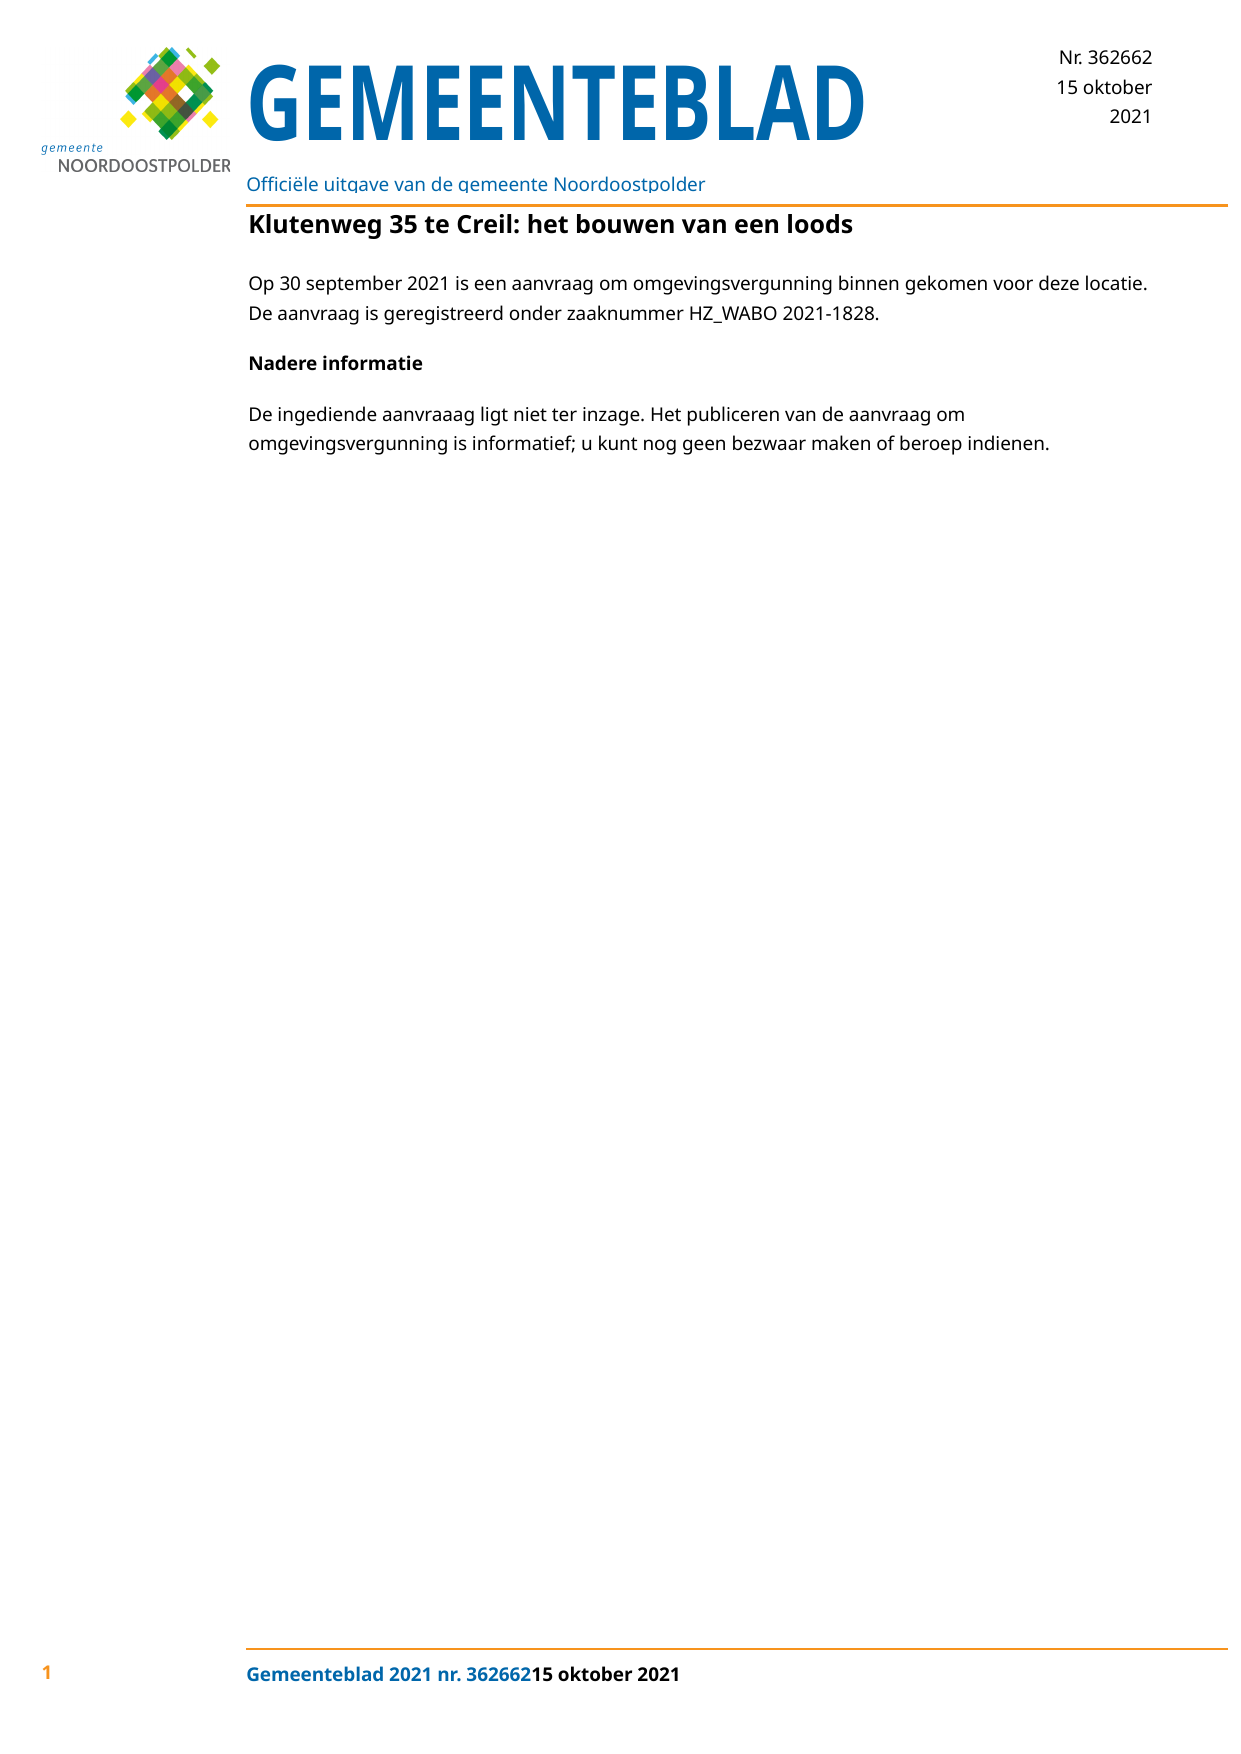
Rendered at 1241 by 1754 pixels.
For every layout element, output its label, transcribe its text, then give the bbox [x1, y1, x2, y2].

text Klutenweg 35 te Creil: het bouwen van een loods [248, 207, 1152, 241]
text Nadere informatie [248, 350, 1152, 376]
text De ingediende aanvraaag ligt niet ter inzage. Het publiceren van de aanvraag om omgevingsvergunning is informatief; u kunt nog geen bezwaar maken of beroep indienen. [248, 401, 1152, 456]
picture [41, 47, 231, 172]
text Op 30 september 2021 is een aanvraag om omgevingsvergunning binnen gekomen voor deze locatie. De aanvraag is geregistreerd onder zaaknummer HZ_WABO 2021-1828. [248, 270, 1152, 326]
